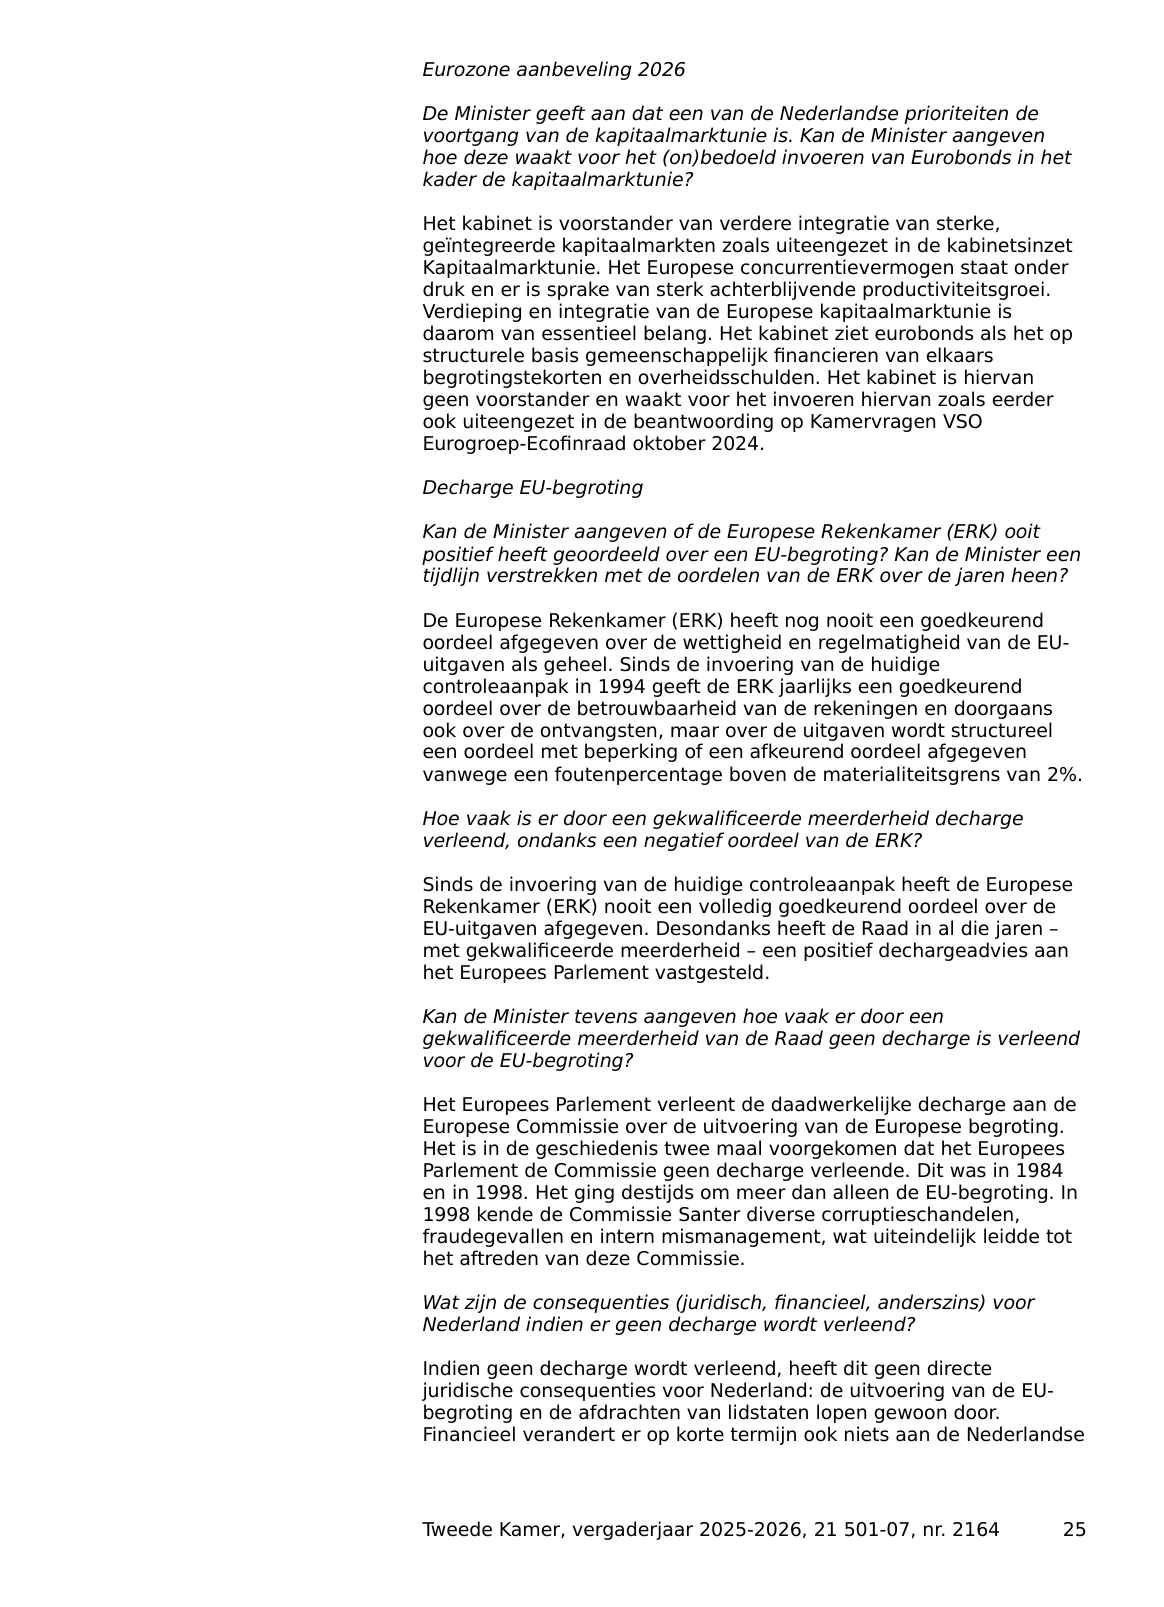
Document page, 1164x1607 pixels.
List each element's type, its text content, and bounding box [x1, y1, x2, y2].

text Sinds de invoering van de huidige controleaanpak heeft de Europese Rekenkamer (ERK) nooit een volledig goedkeurend oordeel over de EU-uitgaven afgegeven. Desondanks heeft de Raad in al die jaren – met gekwalificeerde meerderheid – een positief dechargeadvies aan het Europees Parlement vastgesteld. [422, 874, 1087, 984]
text Kan de Minister tevens aangeven hoe vaak er door een gekwalificeerde meerderheid van de Raad geen decharge is verleend voor de EU-begroting? [422, 1006, 1087, 1072]
text De Europese Rekenkamer (ERK) heeft nog nooit een goedkeurend oordeel afgegeven over de wettigheid en regelmatigheid van de EU-uitgaven als geheel. Sinds de invoering van de huidige controleaanpak in 1994 geeft de ERK jaarlijks een goedkeurend oordeel over de betrouwbaarheid van de rekeningen en doorgaans ook over de ontvangsten, maar over de uitgaven wordt structureel een oordeel met beperking of een afkeurend oordeel afgegeven vanwege een foutenpercentage boven de materialiteitsgrens van 2%. [422, 609, 1087, 785]
text Het kabinet is voorstander van verdere integratie van sterke, geïntegreerde kapitaalmarkten zoals uiteengezet in de kabinetsinzet Kapitaalmarktunie. Het Europese concurrentievermogen staat onder druk en er is sprake van sterk achterblijvende productiviteitsgroei. Verdieping en integratie van de Europese kapitaalmarktunie is daarom van essentieel belang. Het kabinet ziet eurobonds als het op structurele basis gemeenschappelijk financieren van elkaars begrotingstekorten en overheidsschulden. Het kabinet is hiervan geen voorstander en waakt voor het invoeren hiervan zoals eerder ook uiteengezet in de beantwoording op Kamervragen VSO Eurogroep-Ecofinraad oktober 2024. [422, 213, 1087, 455]
text De Minister geeft aan dat een van de Nederlandse prioriteiten de voortgang van de kapitaalmarktunie is. Kan de Minister aangeven hoe deze waakt voor het (on)bedoeld invoeren van Eurobonds in het kader de kapitaalmarktunie? [422, 103, 1087, 191]
text Indien geen decharge wordt verleend, heeft dit geen directe juridische consequenties voor Nederland: de uitvoering van de EU-begroting en de afdrachten van lidstaten lopen gewoon door. Financieel verandert er op korte termijn ook niets aan de Nederlandse [422, 1358, 1087, 1446]
text Wat zijn de consequenties (juridisch, financieel, anderszins) voor Nederland indien er geen decharge wordt verleend? [422, 1292, 1087, 1336]
text Kan de Minister aangeven of de Europese Rekenkamer (ERK) ooit positief heeft geoordeeld over een EU-begroting? Kan de Minister een tijdlijn verstrekken met de oordelen van de ERK over de jaren heen? [422, 521, 1087, 587]
text Hoe vaak is er door een gekwalificeerde meerderheid decharge verleend, ondanks een negatief oordeel van de ERK? [422, 808, 1087, 852]
subtitle Decharge EU-begroting [422, 477, 1087, 499]
text Het Europees Parlement verleent de daadwerkelijke decharge aan de Europese Commissie over de uitvoering van de Europese begroting. Het is in de geschiedenis twee maal voorgekomen dat het Europees Parlement de Commissie geen decharge verleende. Dit was in 1984 en in 1998. Het ging destijds om meer dan alleen de EU-begroting. In 1998 kende de Commissie Santer diverse corruptieschandelen, fraudegevallen en intern mismanagement, wat uiteindelijk leidde tot het aftreden van deze Commissie. [422, 1094, 1087, 1270]
subtitle Eurozone aanbeveling 2026 [422, 59, 1087, 81]
